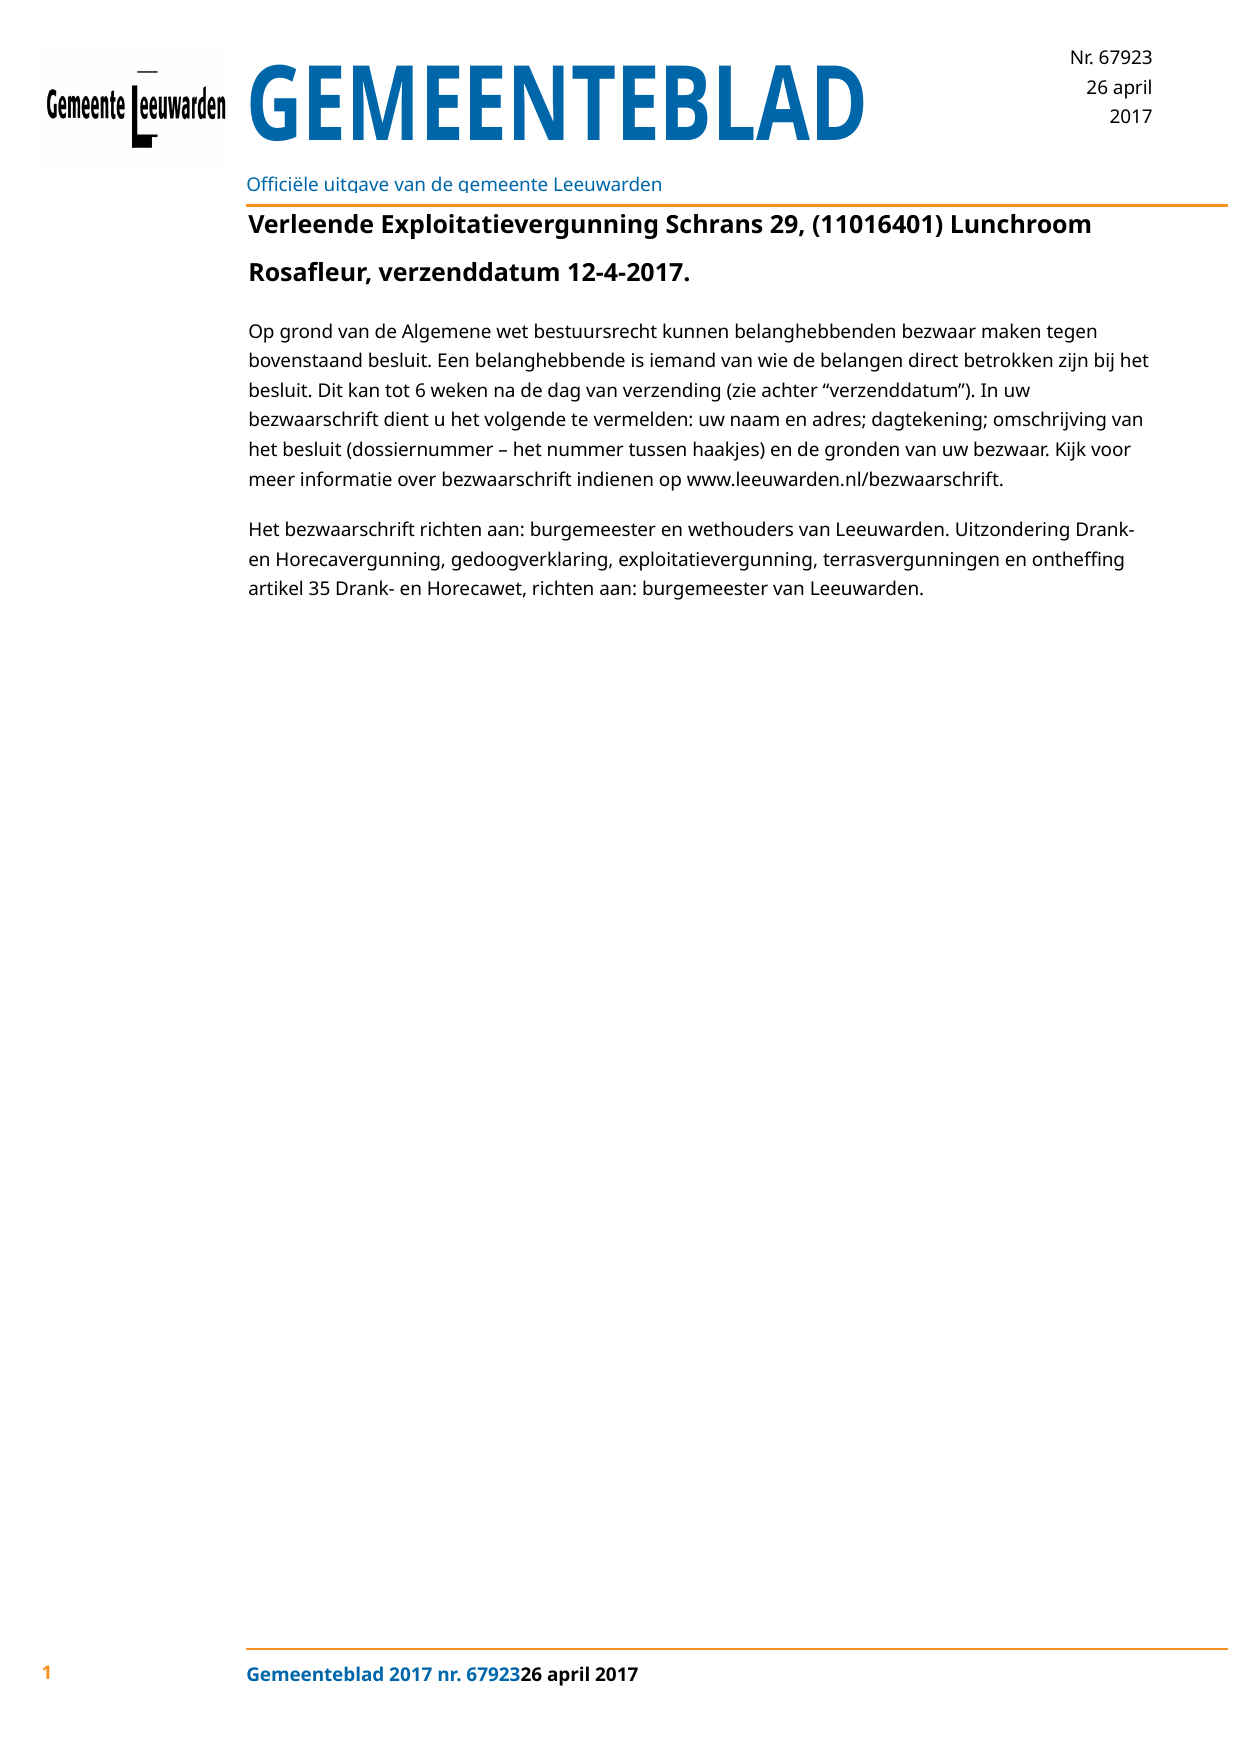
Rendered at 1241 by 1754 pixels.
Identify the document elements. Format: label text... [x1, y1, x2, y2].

text Het bezwaarschrift richten aan: burgemeester en wethouders van Leeuwarden. Uitzondering Drank- en Horecavergunning, gedoogverklaring, exploitatievergunning, terrasvergunningen en ontheffing artikel 35 Drank- en Horecawet, richten aan: burgemeester van Leeuwarden. [248, 516, 1152, 601]
text Op grond van de Algemene wet bestuursrecht kunnen belanghebbenden bezwaar maken tegen bovenstaand besluit. Een belanghebbende is iemand van wie de belangen direct betrokken zijn bij het besluit. Dit kan tot 6 weken na de dag van verzending (zie achter “verzenddatum”). In uw bezwaarschrift dient u het volgende te vermelden: uw naam en adres; dagtekening; omschrijving van het besluit (dossiernummer – het nummer tussen haakjes) en de gronden van uw bezwaar. Kijk voor meer informatie over bezwaarschrift indienen op www.leeuwarden.nl/bezwaarschrift. [248, 318, 1152, 492]
text Verleende Exploitatievergunning Schrans 29, (11016401) Lunchroom Rosafleur, verzenddatum 12-4-2017. [248, 207, 1152, 288]
picture [41, 47, 231, 172]
